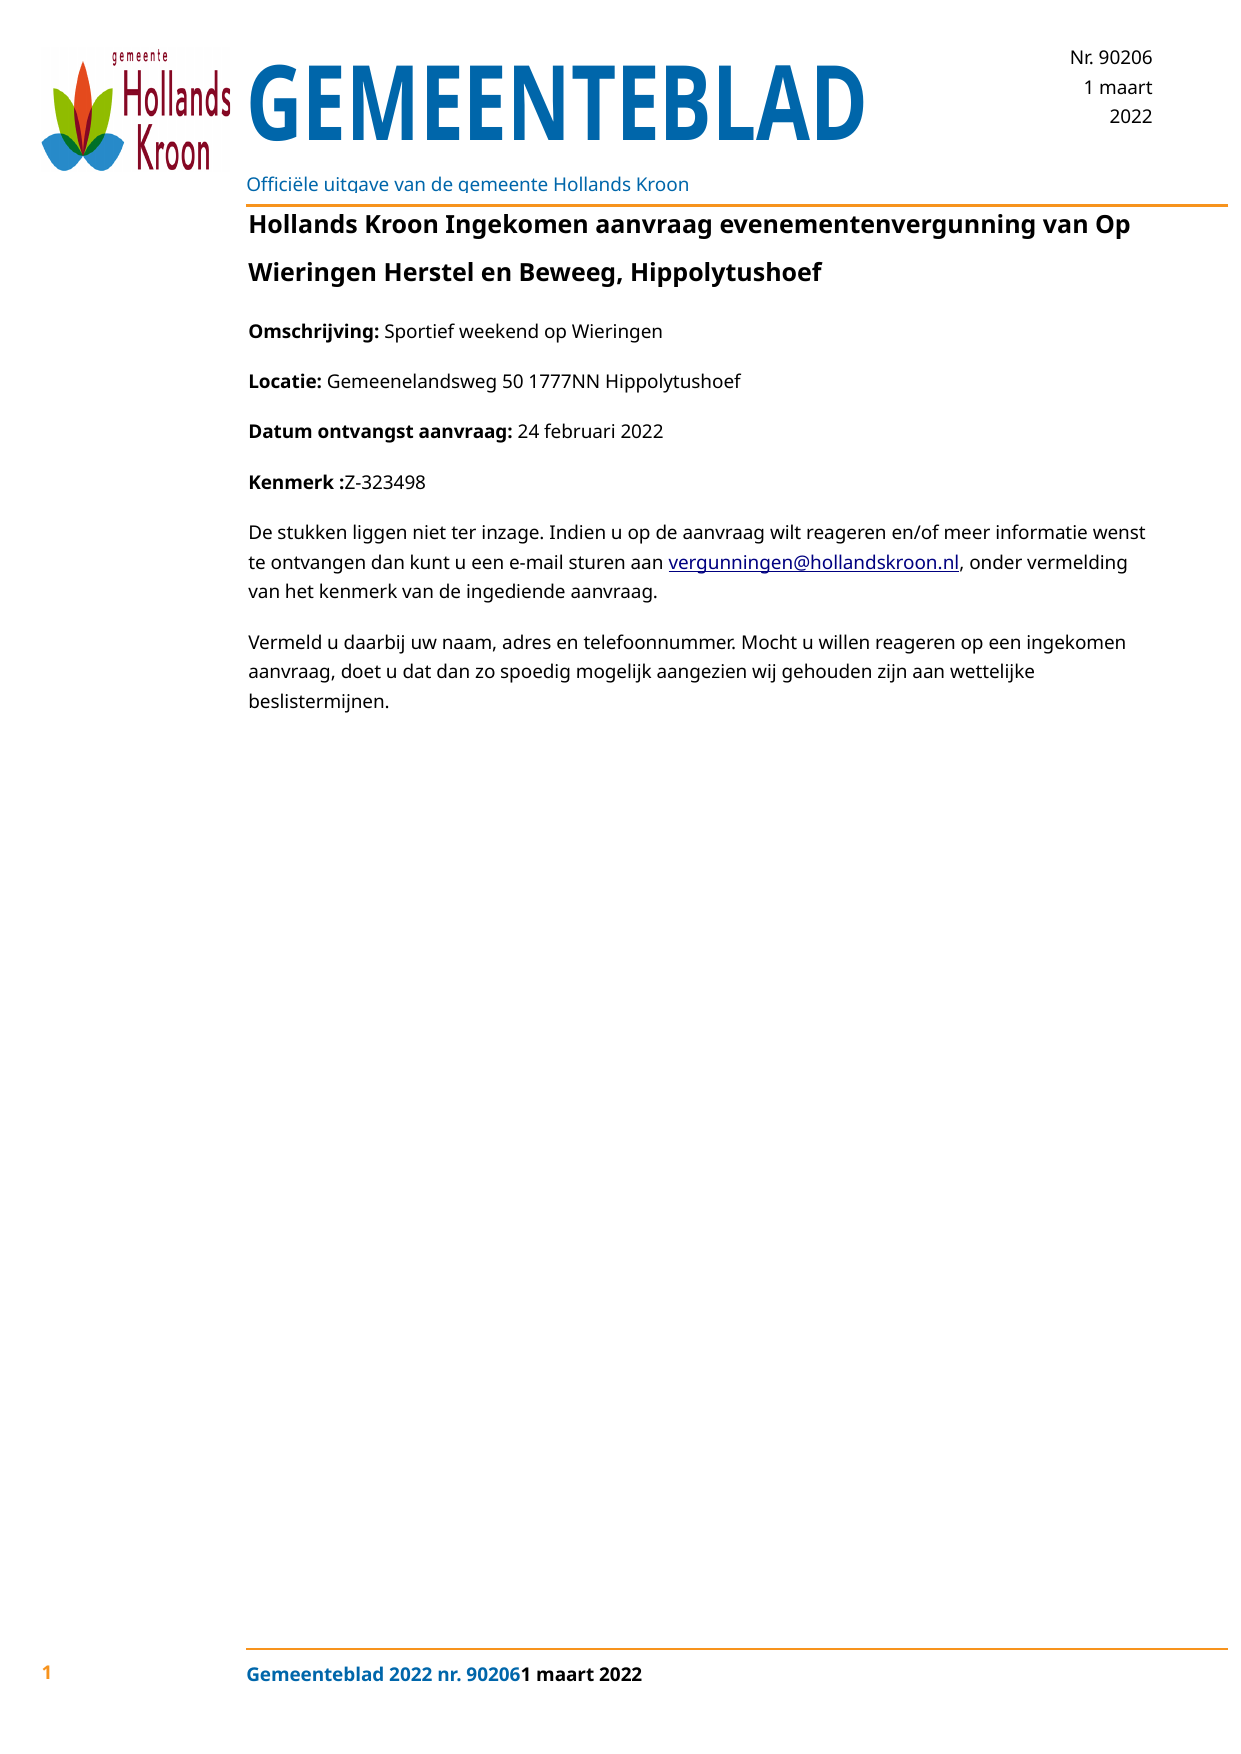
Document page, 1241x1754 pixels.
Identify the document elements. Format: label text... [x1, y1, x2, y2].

picture [41, 47, 231, 172]
text Kenmerk :Z-323498 [248, 469, 1152, 495]
text Hollands Kroon Ingekomen aanvraag evenementenvergunning van Op Wieringen Herstel en Beweeg, Hippolytushoef [248, 207, 1152, 288]
text De stukken liggen niet ter inzage. Indien u op de aanvraag wilt reageren en/of meer informatie wenst te ontvangen dan kunt u een e-mail sturen aan vergunningen@hollandskroon.nl, onder vermelding van het kenmerk van de ingediende aanvraag. [248, 519, 1152, 604]
text Datum ontvangst aanvraag: 24 februari 2022 [248, 419, 1152, 444]
text Locatie: Gemeenelandsweg 50 1777NN Hippolytushoef [248, 368, 1152, 394]
text Omschrijving: Sportief weekend op Wieringen [248, 318, 1152, 344]
text Vermeld u daarbij uw naam, adres en telefoonnummer. Mocht u willen reageren op een ingekomen aanvraag, doet u dat dan zo spoedig mogelijk aangezien wij gehouden zijn aan wettelijke beslistermijnen. [248, 629, 1152, 714]
